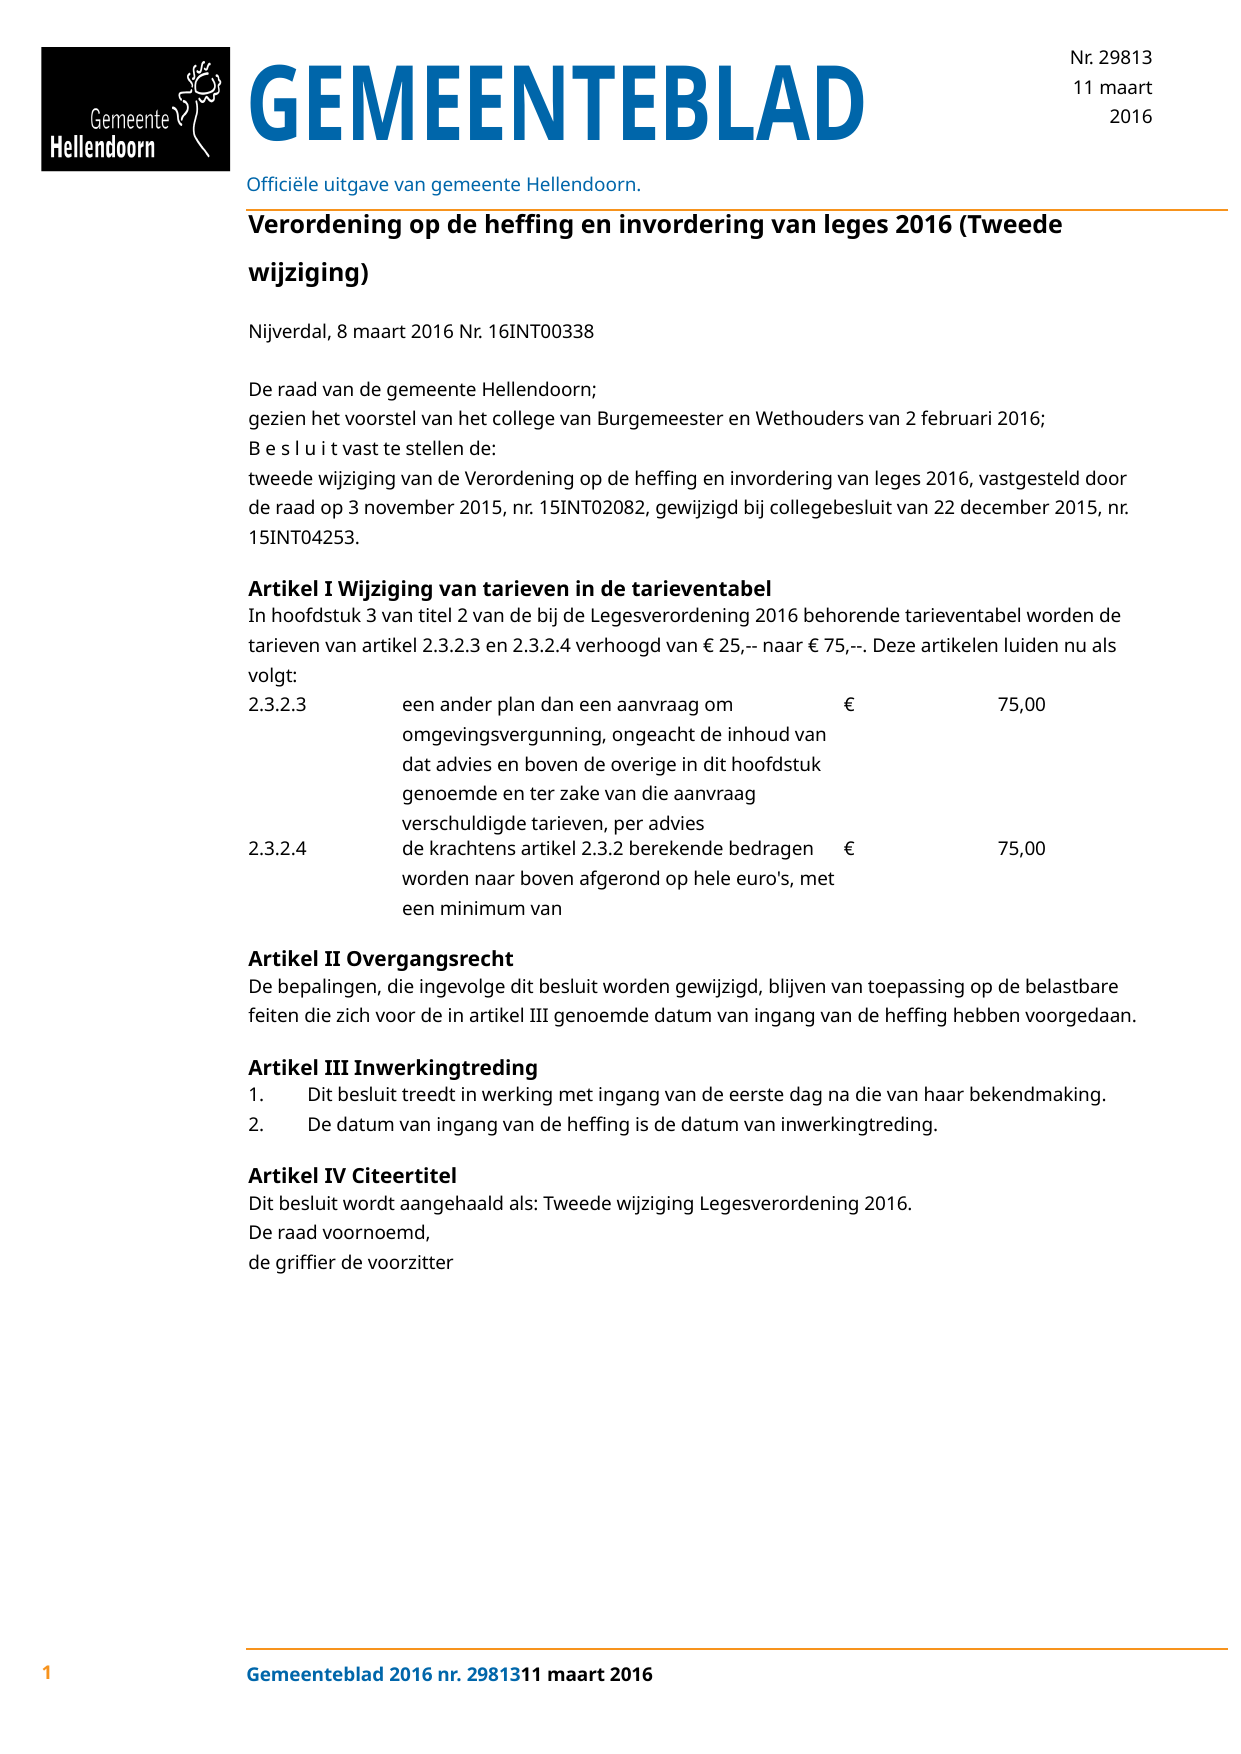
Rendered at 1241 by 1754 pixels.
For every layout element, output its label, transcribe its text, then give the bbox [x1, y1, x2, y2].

text De raad van de gemeente Hellendoorn; [248, 376, 1152, 402]
table_cell de krachtens artikel 2.3.2 berekende bedragen worden naar boven afgerond op hele euro's, met een minimum van [402, 836, 844, 921]
table_cell 2.3.2.4 [248, 836, 402, 921]
table_cell 75,00 [998, 836, 1152, 921]
table_header 75,00 [998, 692, 1152, 836]
table_header € [844, 692, 998, 836]
text B e s l u i t vast te stellen de: [248, 435, 1152, 461]
table_header 2.3.2.3 [248, 692, 402, 836]
text De bepalingen, die ingevolge dit besluit worden gewijzigd, blijven van toepassing op de belastbare feiten die zich voor de in artikel III genoemde datum van ingang van de heffing hebben voorgedaan. [248, 973, 1152, 1028]
text De raad voornoemd, [248, 1219, 1152, 1245]
text Artikel IV Citeertitel [248, 1161, 1152, 1190]
text Artikel I Wijziging van tarieven in de tarieventabel [248, 574, 1152, 603]
table_cell € [844, 836, 998, 921]
text tweede wijziging van de Verordening op de heffing en invordering van leges 2016, vastgesteld door de raad op 3 november 2015, nr. 15INT02082, gewijzigd bij collegebesluit van 22 december 2015, nr. 15INT04253. [248, 465, 1152, 549]
text de griffier de voorzitter [248, 1249, 1152, 1275]
text Artikel II Overgangsrecht [248, 944, 1152, 973]
list De datum van ingang van de heffing is de datum van inwerkingtreding. [248, 1111, 1152, 1137]
text Artikel III Inwerkingtreding [248, 1053, 1152, 1081]
picture [41, 47, 231, 172]
text Nijverdal, 8 maart 2016 Nr. 16INT00338 [248, 318, 1152, 344]
table_header een ander plan dan een aanvraag om omgevingsvergunning, ongeacht de inhoud van dat advies en boven de overige in dit hoofdstuk genoemde en ter zake van die aanvraag verschuldigde tarieven, per advies [402, 692, 844, 836]
text gezien het voorstel van het college van Burgemeester en Wethouders van 2 februari 2016; [248, 406, 1152, 431]
list Dit besluit treedt in werking met ingang van de eerste dag na die van haar bekendmaking. [248, 1081, 1152, 1107]
text In hoofdstuk 3 van titel 2 van de bij de Legesverordening 2016 behorende tarieventabel worden de tarieven van artikel 2.3.2.3 en 2.3.2.4 verhoogd van € 25,-- naar € 75,--. Deze artikelen luiden nu als volgt: [248, 603, 1152, 688]
text Dit besluit wordt aangehaald als: Tweede wijziging Legesverordening 2016. [248, 1190, 1152, 1216]
text Verordening op de heffing en invordering van leges 2016 (Tweede wijziging) [248, 211, 1152, 288]
